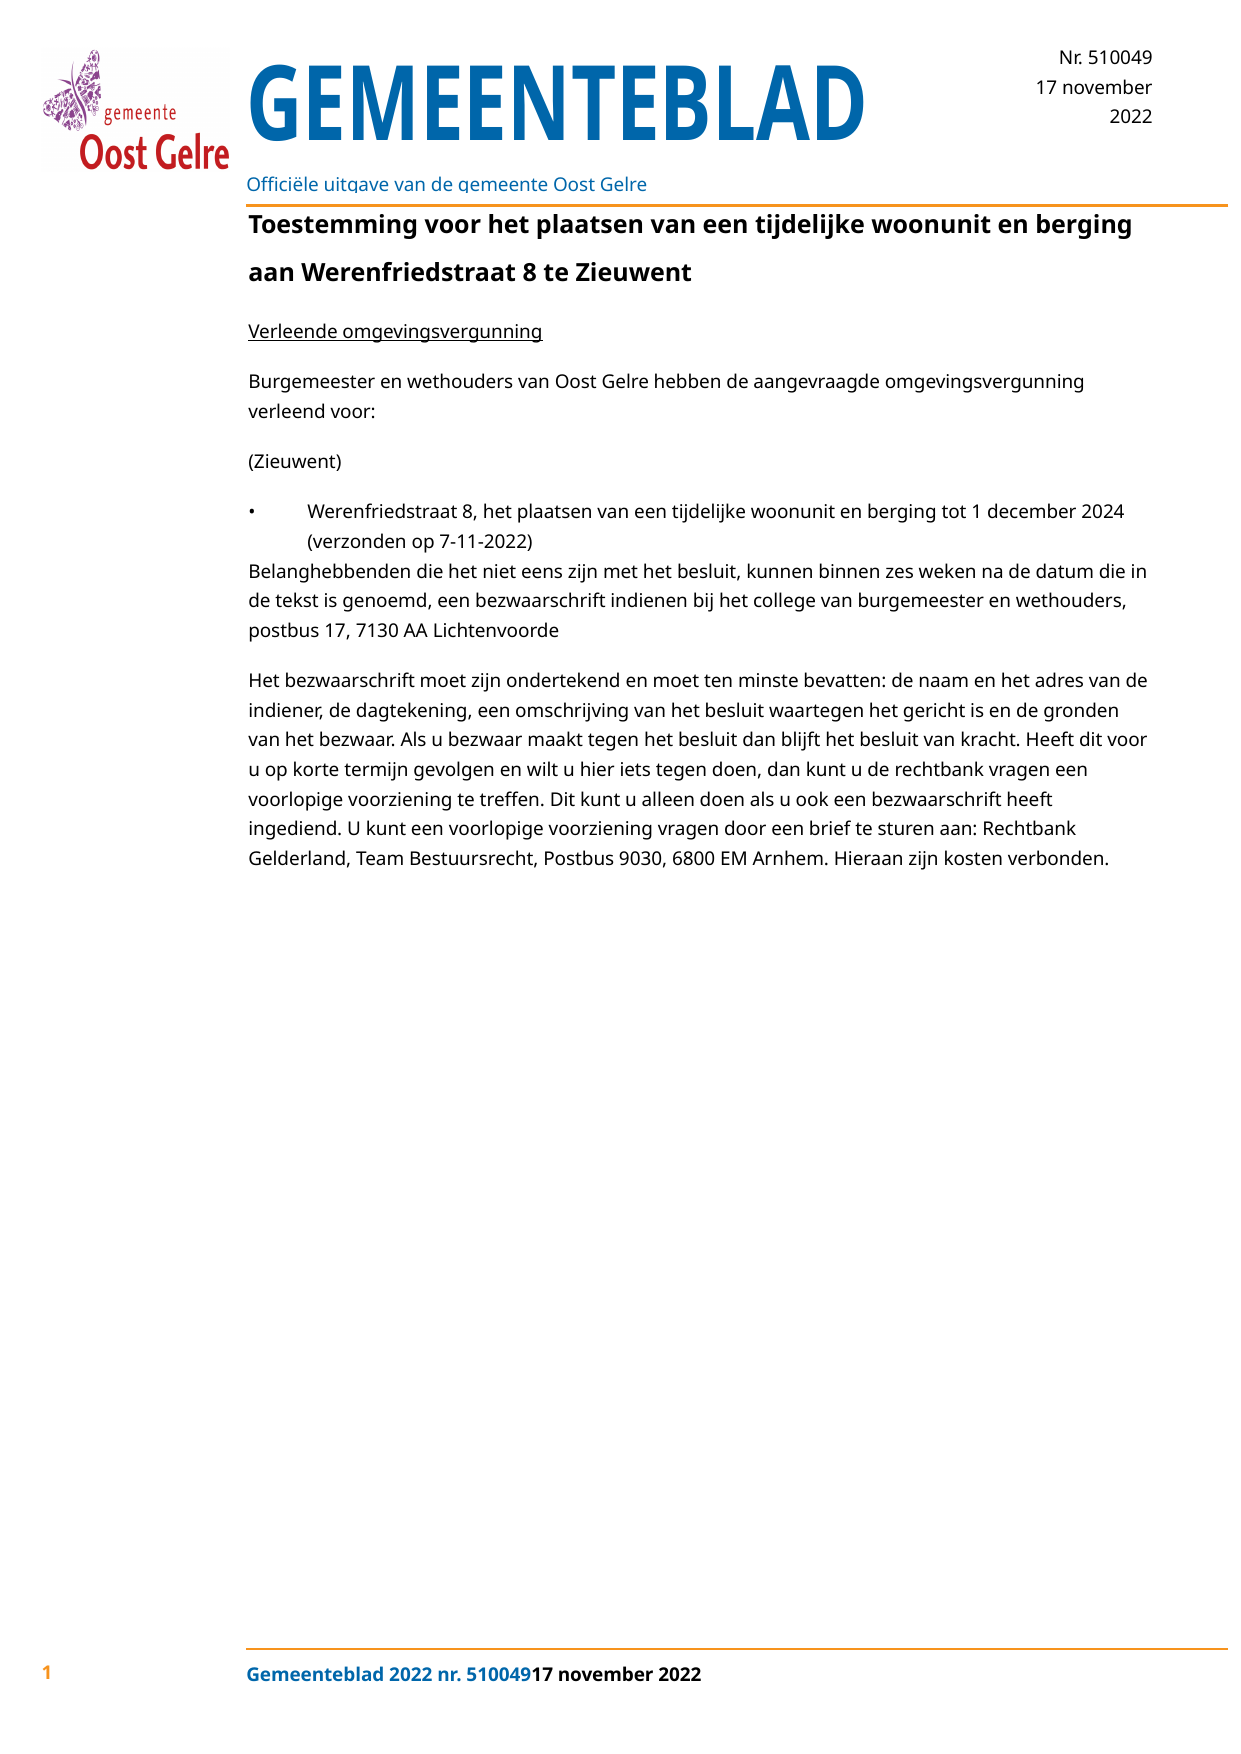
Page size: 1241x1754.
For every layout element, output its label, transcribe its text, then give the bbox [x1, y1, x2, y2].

picture [41, 47, 231, 172]
text Toestemming voor het plaatsen van een tijdelijke woonunit en berging aan Werenfriedstraat 8 te Zieuwent [248, 207, 1152, 288]
text Het bezwaarschrift moet zijn ondertekend en moet ten minste bevatten: de naam en het adres van de indiener, de dagtekening, een omschrijving van het besluit waartegen het gericht is en de gronden van het bezwaar. Als u bezwaar maakt tegen het besluit dan blijft het besluit van kracht. Heeft dit voor u op korte termijn gevolgen en wilt u hier iets tegen doen, dan kunt u de rechtbank vragen een voorlopige voorziening te treffen. Dit kunt u alleen doen als u ook een bezwaarschrift heeft ingediend. U kunt een voorlopige voorziening vragen door een brief te sturen aan: Rechtbank Gelderland, Team Bestuursrecht, Postbus 9030, 6800 EM Arnhem. Hieraan zijn kosten verbonden. [248, 667, 1152, 871]
list Werenfriedstraat 8, het plaatsen van een tijdelijke woonunit en berging tot 1 december 2024 (verzonden op 7-11-2022) [248, 499, 1152, 554]
text Belanghebbenden die het niet eens zijn met het besluit, kunnen binnen zes weken na de datum die in de tekst is genoemd, een bezwaarschrift indienen bij het college van burgemeester en wethouders, postbus 17, 7130 AA Lichtenvoorde [248, 558, 1152, 643]
text Verleende omgevingsvergunning [248, 318, 1152, 344]
text Burgemeester en wethouders van Oost Gelre hebben de aangevraagde omgevingsvergunning verleend voor: [248, 368, 1152, 424]
text (Zieuwent) [248, 448, 1152, 474]
